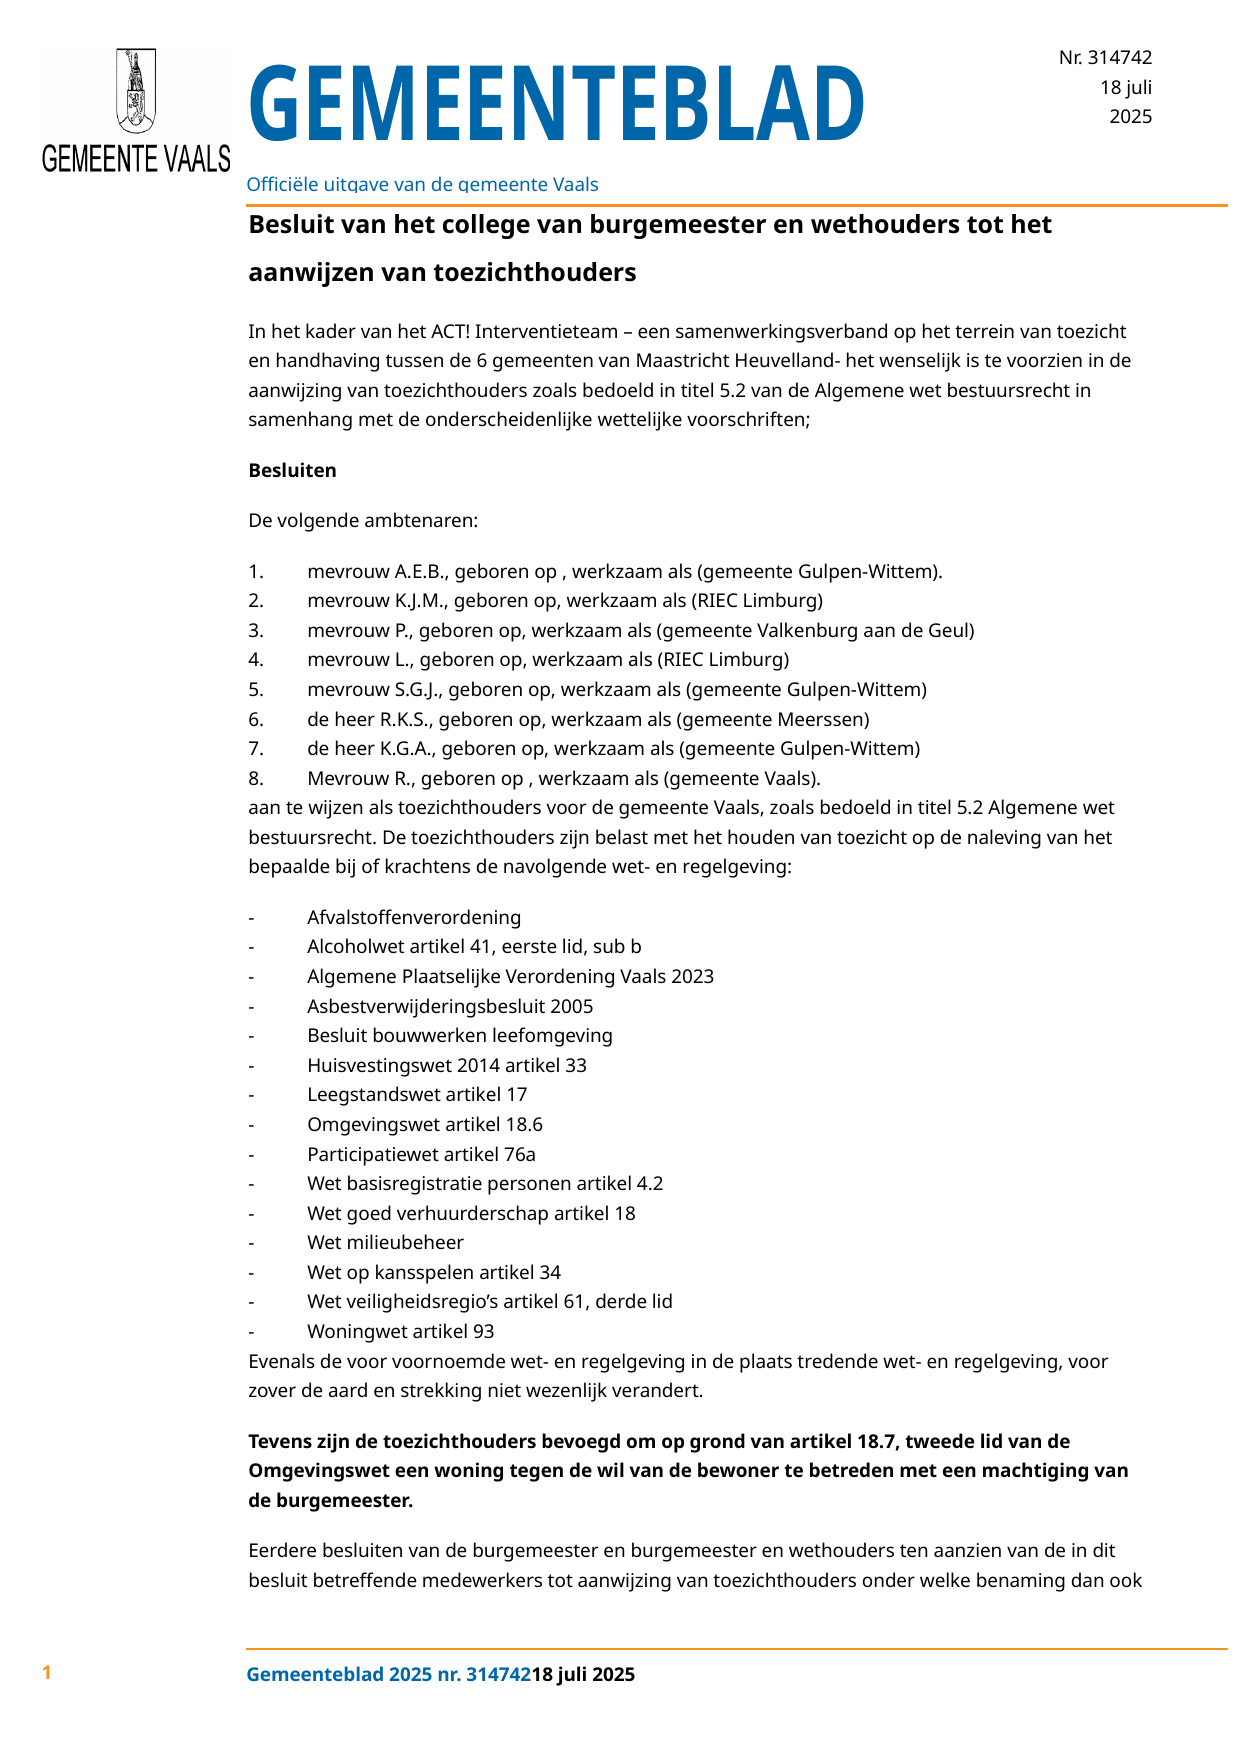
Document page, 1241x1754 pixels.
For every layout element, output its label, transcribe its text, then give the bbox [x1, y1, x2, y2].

list mevrouw K.J.M., geboren op, werkzaam als (RIEC Limburg) [248, 587, 1152, 613]
list Wet basisregistratie personen artikel 4.2 [248, 1170, 1152, 1196]
list Wet milieubeheer [248, 1229, 1152, 1255]
list Besluit bouwwerken leefomgeving [248, 1022, 1152, 1048]
list de heer K.G.A., geboren op, werkzaam als (gemeente Gulpen-Wittem) [248, 735, 1152, 761]
list Mevrouw R., geboren op , werkzaam als (gemeente Vaals). [248, 765, 1152, 791]
list Huisvestingswet 2014 artikel 33 [248, 1052, 1152, 1078]
list mevrouw A.E.B., geboren op , werkzaam als (gemeente Gulpen-Wittem). [248, 558, 1152, 584]
list Asbestverwijderingsbesluit 2005 [248, 993, 1152, 1019]
list Participatiewet artikel 76a [248, 1141, 1152, 1167]
list Wet veiligheidsregio’s artikel 61, derde lid [248, 1289, 1152, 1314]
list mevrouw P., geboren op, werkzaam als (gemeente Valkenburg aan de Geul) [248, 617, 1152, 643]
list Afvalstoffenverordening [248, 904, 1152, 930]
list Leegstandswet artikel 17 [248, 1082, 1152, 1107]
text Tevens zijn de toezichthouders bevoegd om op grond van artikel 18.7, tweede lid van de Omgevingswet een woning tegen de wil van de bewoner te betreden met een machtiging van de burgemeester. [248, 1428, 1152, 1513]
text De volgende ambtenaren: [248, 507, 1152, 533]
text Eerdere besluiten van de burgemeester en burgemeester en wethouders ten aanzien van de in dit besluit betreffende medewerkers tot aanwijzing van toezichthouders onder welke benaming dan ook [248, 1537, 1152, 1593]
text Evenals de voor voornoemde wet- en regelgeving in de plaats tredende wet- en regelgeving, voor zover de aard en strekking niet wezenlijk verandert. [248, 1348, 1152, 1403]
text In het kader van het ACT! Interventieteam – een samenwerkingsverband op het terrein van toezicht en handhaving tussen de 6 gemeenten van Maastricht Heuvelland- het wenselijk is te voorzien in de aanwijzing van toezichthouders zoals bedoeld in titel 5.2 van de Algemene wet bestuursrecht in samenhang met de onderscheidenlijke wettelijke voorschriften; [248, 318, 1152, 432]
list Woningwet artikel 93 [248, 1318, 1152, 1344]
list de heer R.K.S., geboren op, werkzaam als (gemeente Meerssen) [248, 706, 1152, 732]
list Alcoholwet artikel 41, eerste lid, sub b [248, 934, 1152, 959]
list Wet goed verhuurderschap artikel 18 [248, 1200, 1152, 1226]
picture [41, 47, 231, 172]
text Besluit van het college van burgemeester en wethouders tot het aanwijzen van toezichthouders [248, 207, 1152, 288]
text Besluiten [248, 457, 1152, 483]
list Omgevingswet artikel 18.6 [248, 1111, 1152, 1137]
list mevrouw S.G.J., geboren op, werkzaam als (gemeente Gulpen-Wittem) [248, 676, 1152, 702]
list Algemene Plaatselijke Verordening Vaals 2023 [248, 963, 1152, 989]
list Wet op kansspelen artikel 34 [248, 1259, 1152, 1285]
list mevrouw L., geboren op, werkzaam als (RIEC Limburg) [248, 647, 1152, 672]
text aan te wijzen als toezichthouders voor de gemeente Vaals, zoals bedoeld in titel 5.2 Algemene wet bestuursrecht. De toezichthouders zijn belast met het houden van toezicht op de naleving van het bepaalde bij of krachtens de navolgende wet- en regelgeving: [248, 794, 1152, 879]
